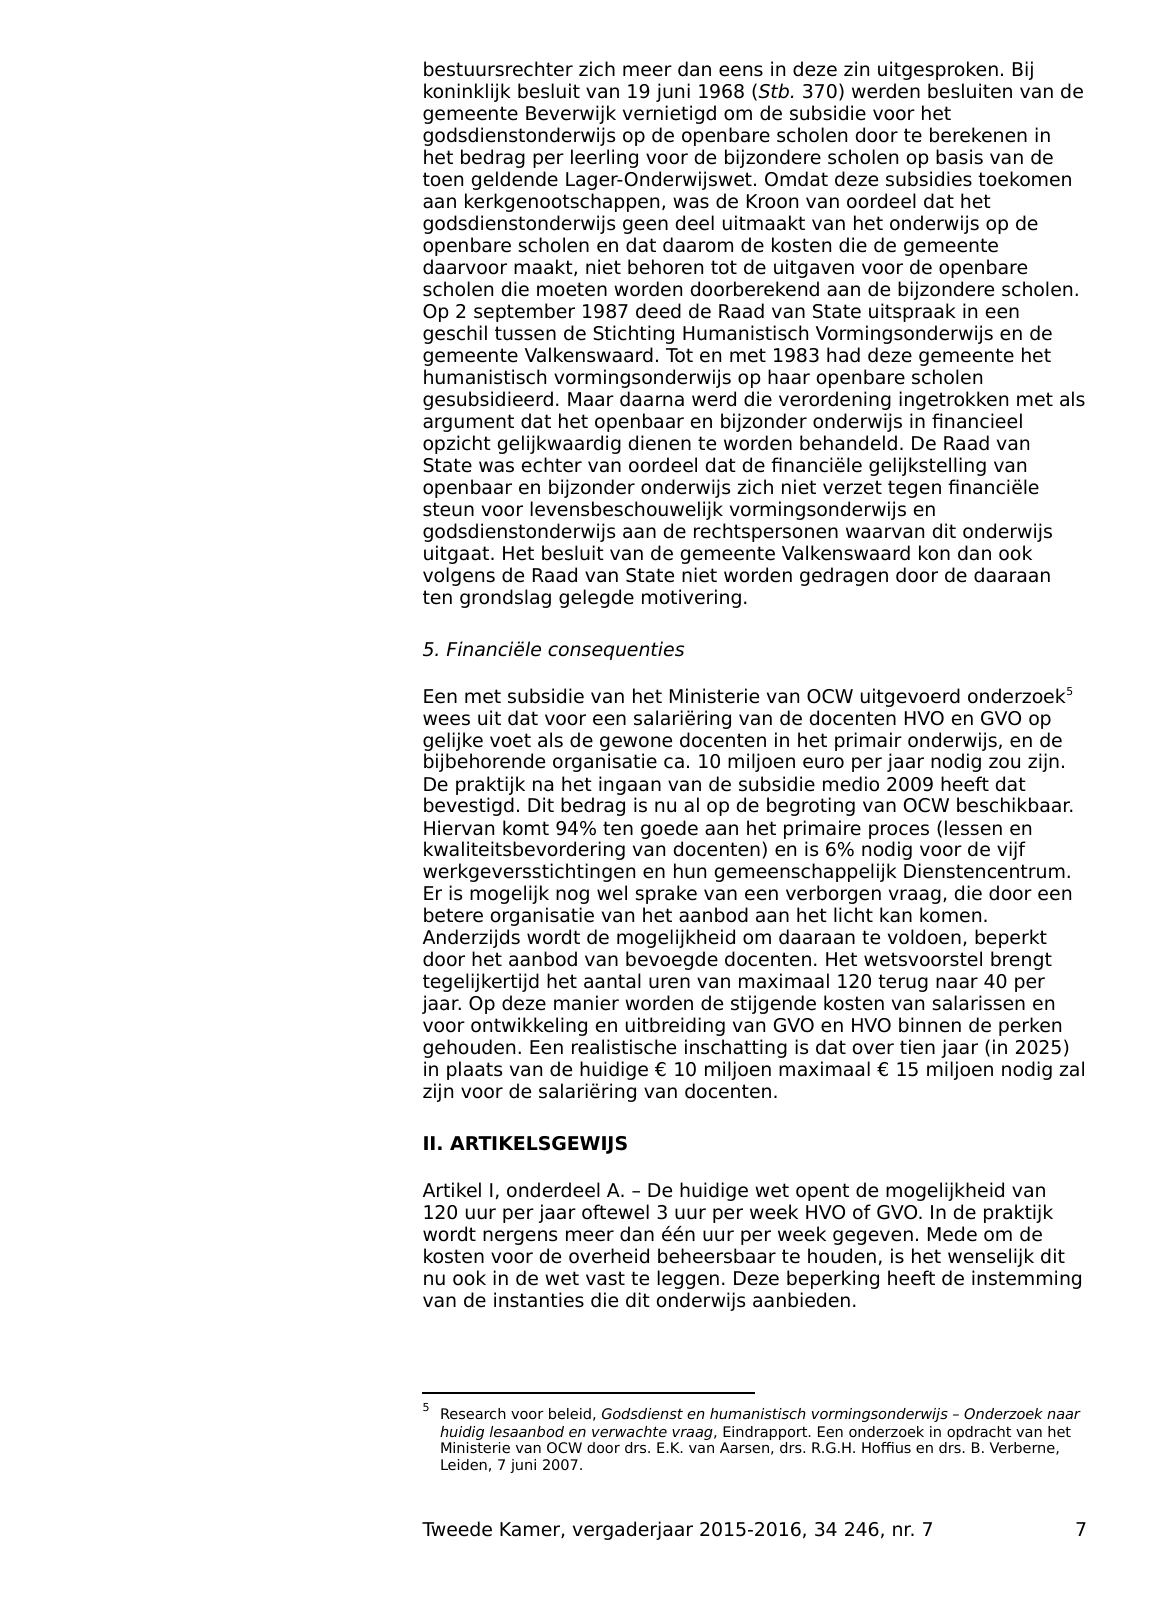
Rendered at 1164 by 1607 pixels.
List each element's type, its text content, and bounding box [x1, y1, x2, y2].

text Artikel I, onderdeel A. – De huidige wet opent de mogelijkheid van 120 uur per jaar oftewel 3 uur per week HVO of GVO. In de praktijk wordt nergens meer dan één uur per week gegeven. Mede om de kosten voor de overheid beheersbaar te houden, is het wenselijk dit nu ook in de wet vast te leggen. Deze beperking heeft de instemming van de instanties die dit onderwijs aanbieden. [422, 1180, 1087, 1312]
text Er is mogelijk nog wel sprake van een verborgen vraag, die door een betere organisatie van het aanbod aan het licht kan komen. Anderzijds wordt de mogelijkheid om daaraan te voldoen, beperkt door het aanbod van bevoegde docenten. Het wetsvoorstel brengt tegelijkertijd het aantal uren van maximaal 120 terug naar 40 per jaar. Op deze manier worden de stijgende kosten van salarissen en voor ontwikkeling en uitbreiding van GVO en HVO binnen de perken gehouden. Een realistische inschatting is dat over tien jaar (in 2025) in plaats van de huidige € 10 miljoen maximaal € 15 miljoen nodig zal zijn voor de salariëring van docenten. [422, 883, 1087, 1103]
text bestuursrechter zich meer dan eens in deze zin uitgesproken. Bij koninklijk besluit van 19 juni 1968 (Stb. 370) werden besluiten van de gemeente Beverwijk vernietigd om de subsidie voor het godsdienstonderwijs op de openbare scholen door te berekenen in het bedrag per leerling voor de bijzondere scholen op basis van de toen geldende Lager-Onderwijswet. Omdat deze subsidies toekomen aan kerkgenootschappen, was de Kroon van oordeel dat het godsdienstonderwijs geen deel uitmaakt van het onderwijs op de openbare scholen en dat daarom de kosten die de gemeente daarvoor maakt, niet behoren tot de uitgaven voor de openbare scholen die moeten worden doorberekend aan de bijzondere scholen. [422, 59, 1087, 301]
text Op 2 september 1987 deed de Raad van State uitspraak in een geschil tussen de Stichting Humanistisch Vormingsonderwijs en de gemeente Valkenswaard. Tot en met 1983 had deze gemeente het humanistisch vormingsonderwijs op haar openbare scholen gesubsidieerd. Maar daarna werd die verordening ingetrokken met als argument dat het openbaar en bijzonder onderwijs in financieel opzicht gelijkwaardig dienen te worden behandeld. De Raad van State was echter van oordeel dat de financiële gelijkstelling van openbaar en bijzonder onderwijs zich niet verzet tegen financiële steun voor levensbeschouwelijk vormingsonderwijs en godsdienstonderwijs aan de rechtspersonen waarvan dit onderwijs uitgaat. Het besluit van de gemeente Valkenswaard kon dan ook volgens de Raad van State niet worden gedragen door de daaraan ten grondslag gelegde motivering. [422, 301, 1087, 608]
subtitle 5. Financiële consequenties [422, 638, 1087, 661]
subtitle II. ARTIKELSGEWIJS [422, 1133, 1087, 1155]
text Research voor beleid, Godsdienst en humanistisch vormingsonderwijs – Onderzoek naar huidig lesaanbod en verwachte vraag, Eindrapport. Een onderzoek in opdracht van het Ministerie van OCW door drs. E.K. van Aarsen, drs. R.G.H. Hoffius en drs. B. Verberne, Leiden, 7 juni 2007. [422, 1402, 1087, 1474]
text Een met subsidie van het Ministerie van OCW uitgevoerd onderzoek wees uit dat voor een salariëring van de docenten HVO en GVO op gelijke voet als de gewone docenten in het primair onderwijs, en de bijbehorende organisatie ca. 10 miljoen euro per jaar nodig zou zijn. De praktijk na het ingaan van de subsidie medio 2009 heeft dat bevestigd. Dit bedrag is nu al op de begroting van OCW beschikbaar. Hiervan komt 94% ten goede aan het primaire proces (lessen en kwaliteitsbevordering van docenten) en is 6% nodig voor de vijf werkgeversstichtingen en hun gemeenschappelijk Dienstencentrum. [422, 686, 1087, 883]
